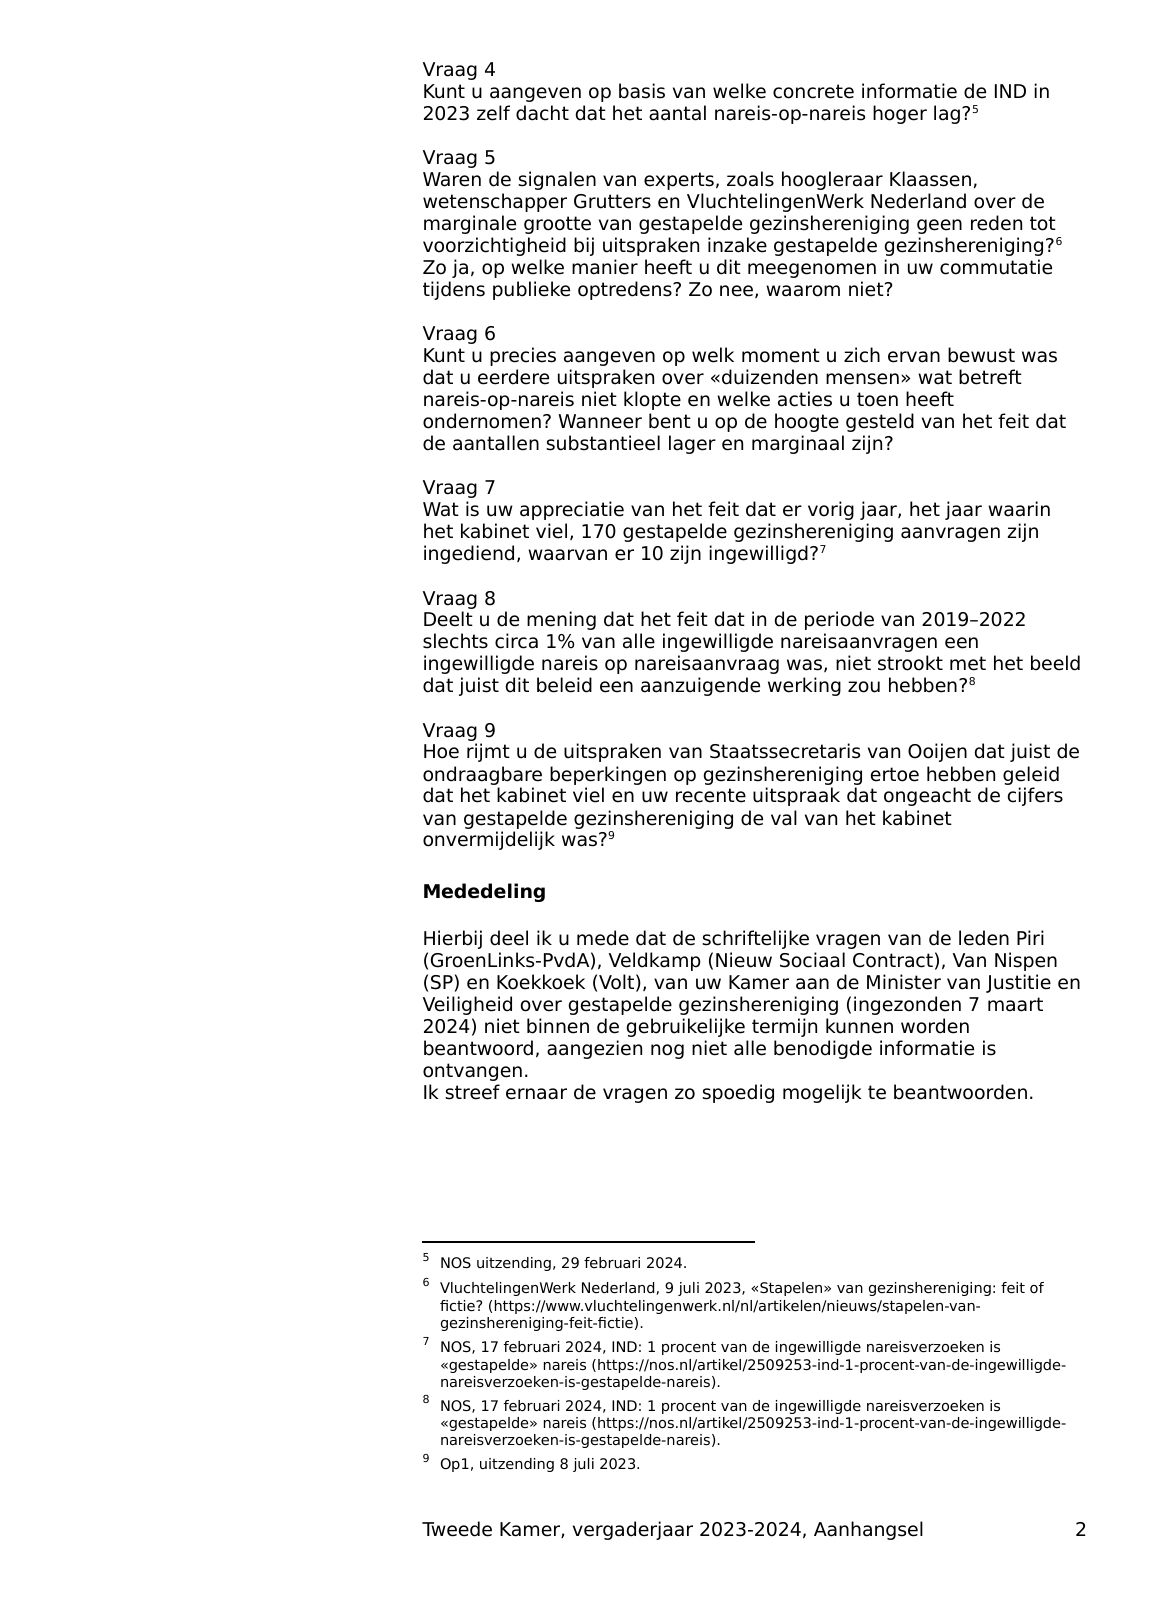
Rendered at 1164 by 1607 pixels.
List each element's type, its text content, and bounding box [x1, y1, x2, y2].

text Kunt u precies aangeven op welk moment u zich ervan bewust was dat u eerdere uitspraken over «duizenden mensen» wat betreft nareis-op-nareis niet klopte en welke acties u toen heeft ondernomen? Wanneer bent u op de hoogte gesteld van het feit dat de aantallen substantieel lager en marginaal zijn? [422, 345, 1087, 455]
text Deelt u de mening dat het feit dat in de periode van 2019–2022 slechts circa 1% van alle ingewilligde nareisaanvragen een ingewilligde nareis op nareisaanvraag was, niet strookt met het beeld dat juist dit beleid een aanzuigende werking zou hebben? [422, 609, 1087, 697]
text Hierbij deel ik u mede dat de schriftelijke vragen van de leden Piri (GroenLinks-PvdA), Veldkamp (Nieuw Sociaal Contract), Van Nispen (SP) en Koekkoek (Volt), van uw Kamer aan de Minister van Justitie en Veiligheid over gestapelde gezinshereniging (ingezonden 7 maart 2024) niet binnen de gebruikelijke termijn kunnen worden beantwoord, aangezien nog niet alle benodigde informatie is ontvangen. [422, 928, 1087, 1082]
text Vraag 9 [422, 719, 1087, 741]
text Vraag 4 [422, 59, 1087, 81]
text Ik streef ernaar de vragen zo spoedig mogelijk te beantwoorden. [422, 1082, 1087, 1104]
text Wat is uw appreciatie van het feit dat er vorig jaar, het jaar waarin het kabinet viel, 170 gestapelde gezinshereniging aanvragen zijn ingediend, waarvan er 10 zijn ingewilligd? [422, 499, 1087, 565]
text VluchtelingenWerk Nederland, 9 juli 2023, «Stapelen» van gezinshereniging: feit of fictie? (https://www.vluchtelingenwerk.nl/nl/artikelen/nieuws/stapelen-van-gezinshereniging-feit-fictie). [422, 1276, 1087, 1332]
text Hoe rijmt u de uitspraken van Staatssecretaris van Ooijen dat juist de ondraagbare beperkingen op gezinshereniging ertoe hebben geleid dat het kabinet viel en uw recente uitspraak dat ongeacht de cijfers van gestapelde gezinshereniging de val van het kabinet onvermijdelijk was? [422, 741, 1087, 851]
text Vraag 5 [422, 147, 1087, 169]
text Op1, uitzending 8 juli 2023. [422, 1452, 1087, 1474]
text NOS, 17 februari 2024, IND: 1 procent van de ingewilligde nareisverzoeken is «gestapelde» nareis (https://nos.nl/artikel/2509253-ind-1-procent-van-de-ingewilligde-nareisverzoeken-is-gestapelde-nareis). [422, 1335, 1087, 1391]
text Kunt u aangeven op basis van welke concrete informatie de IND in 2023 zelf dacht dat het aantal nareis-op-nareis hoger lag? [422, 81, 1087, 125]
text Vraag 6 [422, 323, 1087, 345]
text NOS, 17 februari 2024, IND: 1 procent van de ingewilligde nareisverzoeken is «gestapelde» nareis (https://nos.nl/artikel/2509253-ind-1-procent-van-de-ingewilligde-nareisverzoeken-is-gestapelde-nareis). [422, 1393, 1087, 1449]
text Vraag 7 [422, 477, 1087, 499]
text Waren de signalen van experts, zoals hoogleraar Klaassen, wetenschapper Grutters en VluchtelingenWerk Nederland over de marginale grootte van gestapelde gezinshereniging geen reden tot voorzichtigheid bij uitspraken inzake gestapelde gezinshereniging? Zo ja, op welke manier heeft u dit meegenomen in uw commutatie tijdens publieke optredens? Zo nee, waarom niet? [422, 169, 1087, 301]
text NOS uitzending, 29 februari 2024. [422, 1251, 1087, 1273]
text Vraag 8 [422, 587, 1087, 609]
subtitle Mededeling [422, 881, 1087, 903]
